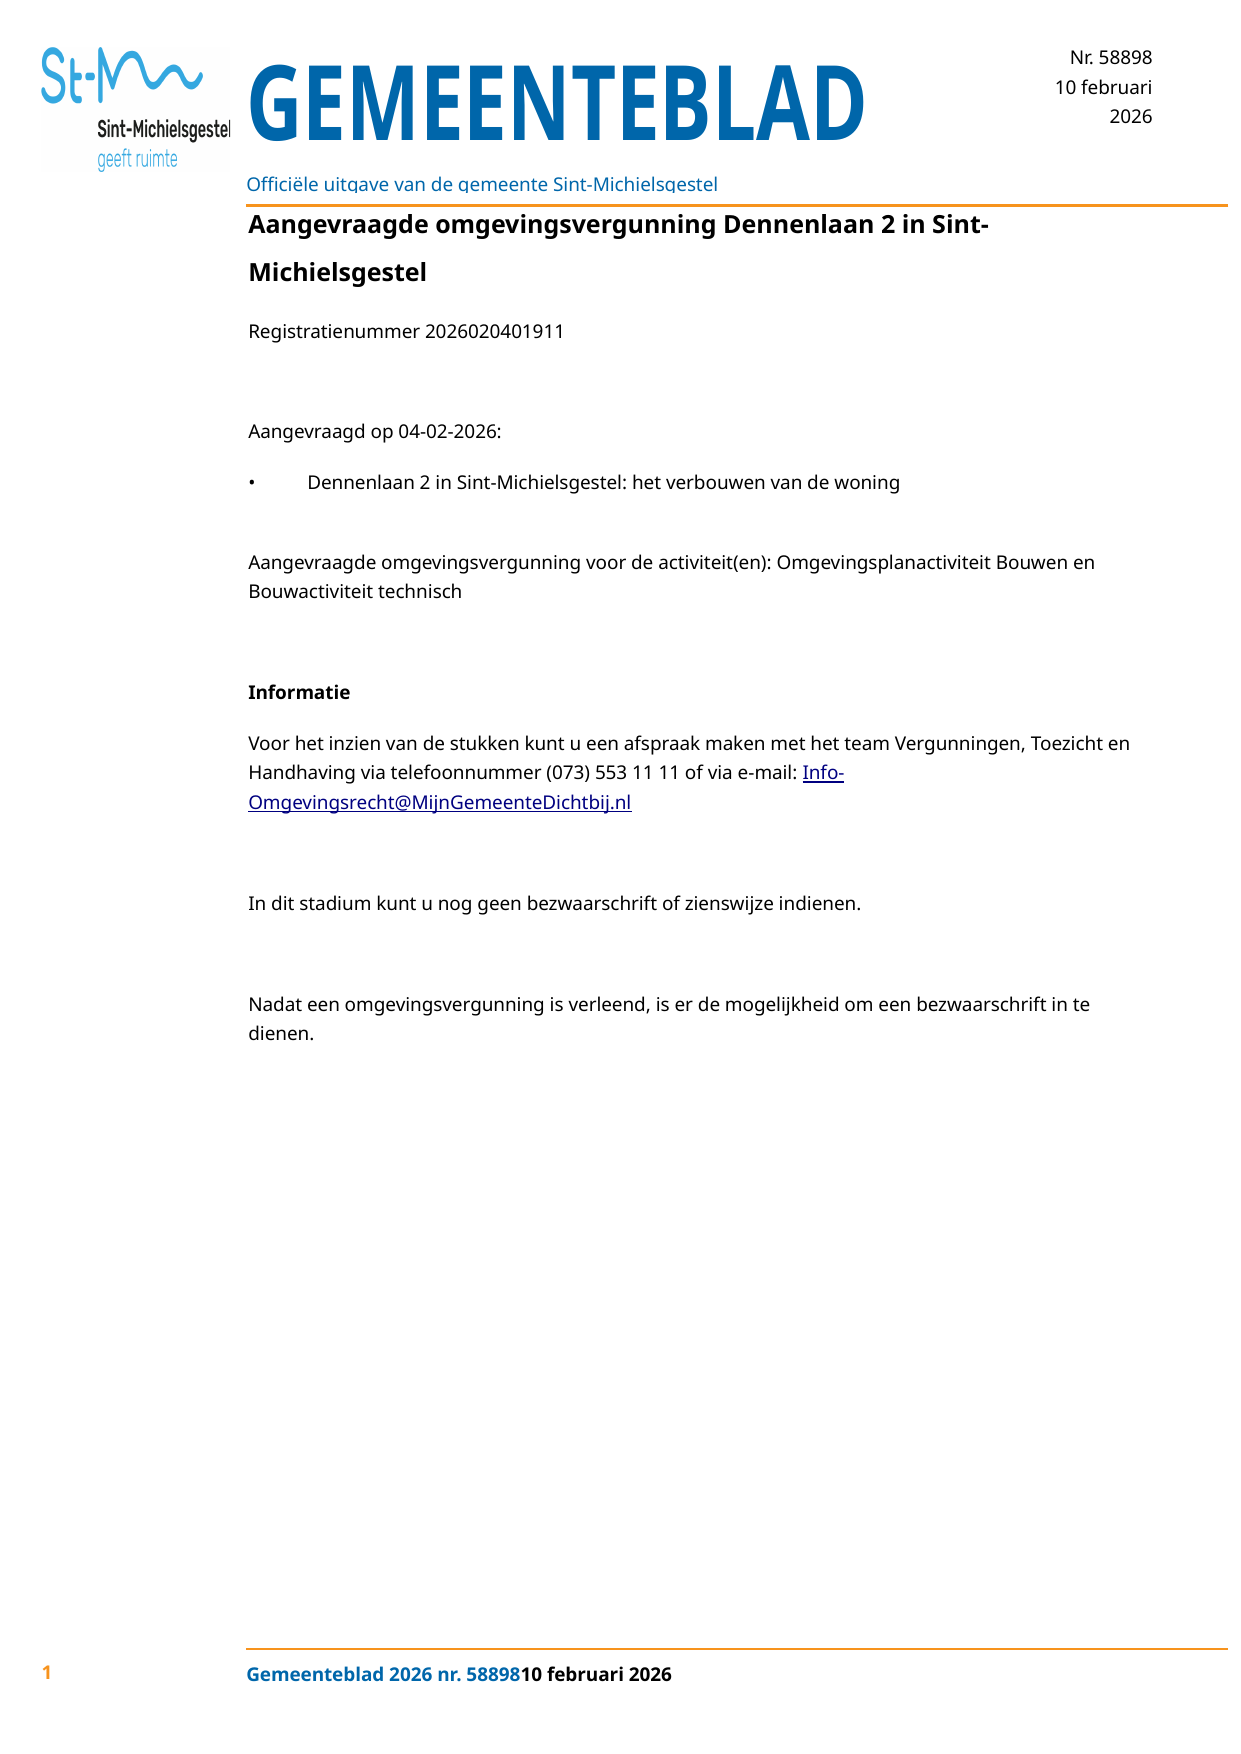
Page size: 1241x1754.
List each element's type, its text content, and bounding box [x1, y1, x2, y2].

text Aangevraagd op 04-02-2026: [248, 419, 1152, 444]
text In dit stadium kunt u nog geen bezwaarschrift of zienswijze indienen. [248, 890, 1152, 916]
picture [41, 47, 231, 172]
text Registratienummer 2026020401911 [248, 318, 1152, 344]
text Voor het inzien van de stukken kunt u een afspraak maken met het team Vergunningen, Toezicht en Handhaving via telefoonnummer (073) 553 11 11 of via e-mail: Info-Omgevingsrecht@MijnGemeenteDichtbij.nl [248, 730, 1152, 815]
list Dennenlaan 2 in Sint-Michielsgestel: het verbouwen van de woning [248, 469, 1152, 495]
text Informatie [248, 679, 1152, 705]
text Nadat een omgevingsvergunning is verleend, is er de mogelijkheid om een bezwaarschrift in te dienen. [248, 991, 1152, 1046]
text Aangevraagde omgevingsvergunning voor de activiteit(en): Omgevingsplanactiviteit Bouwen en Bouwactiviteit technisch [248, 549, 1152, 604]
text Aangevraagde omgevingsvergunning Dennenlaan 2 in Sint-Michielsgestel [248, 207, 1152, 288]
